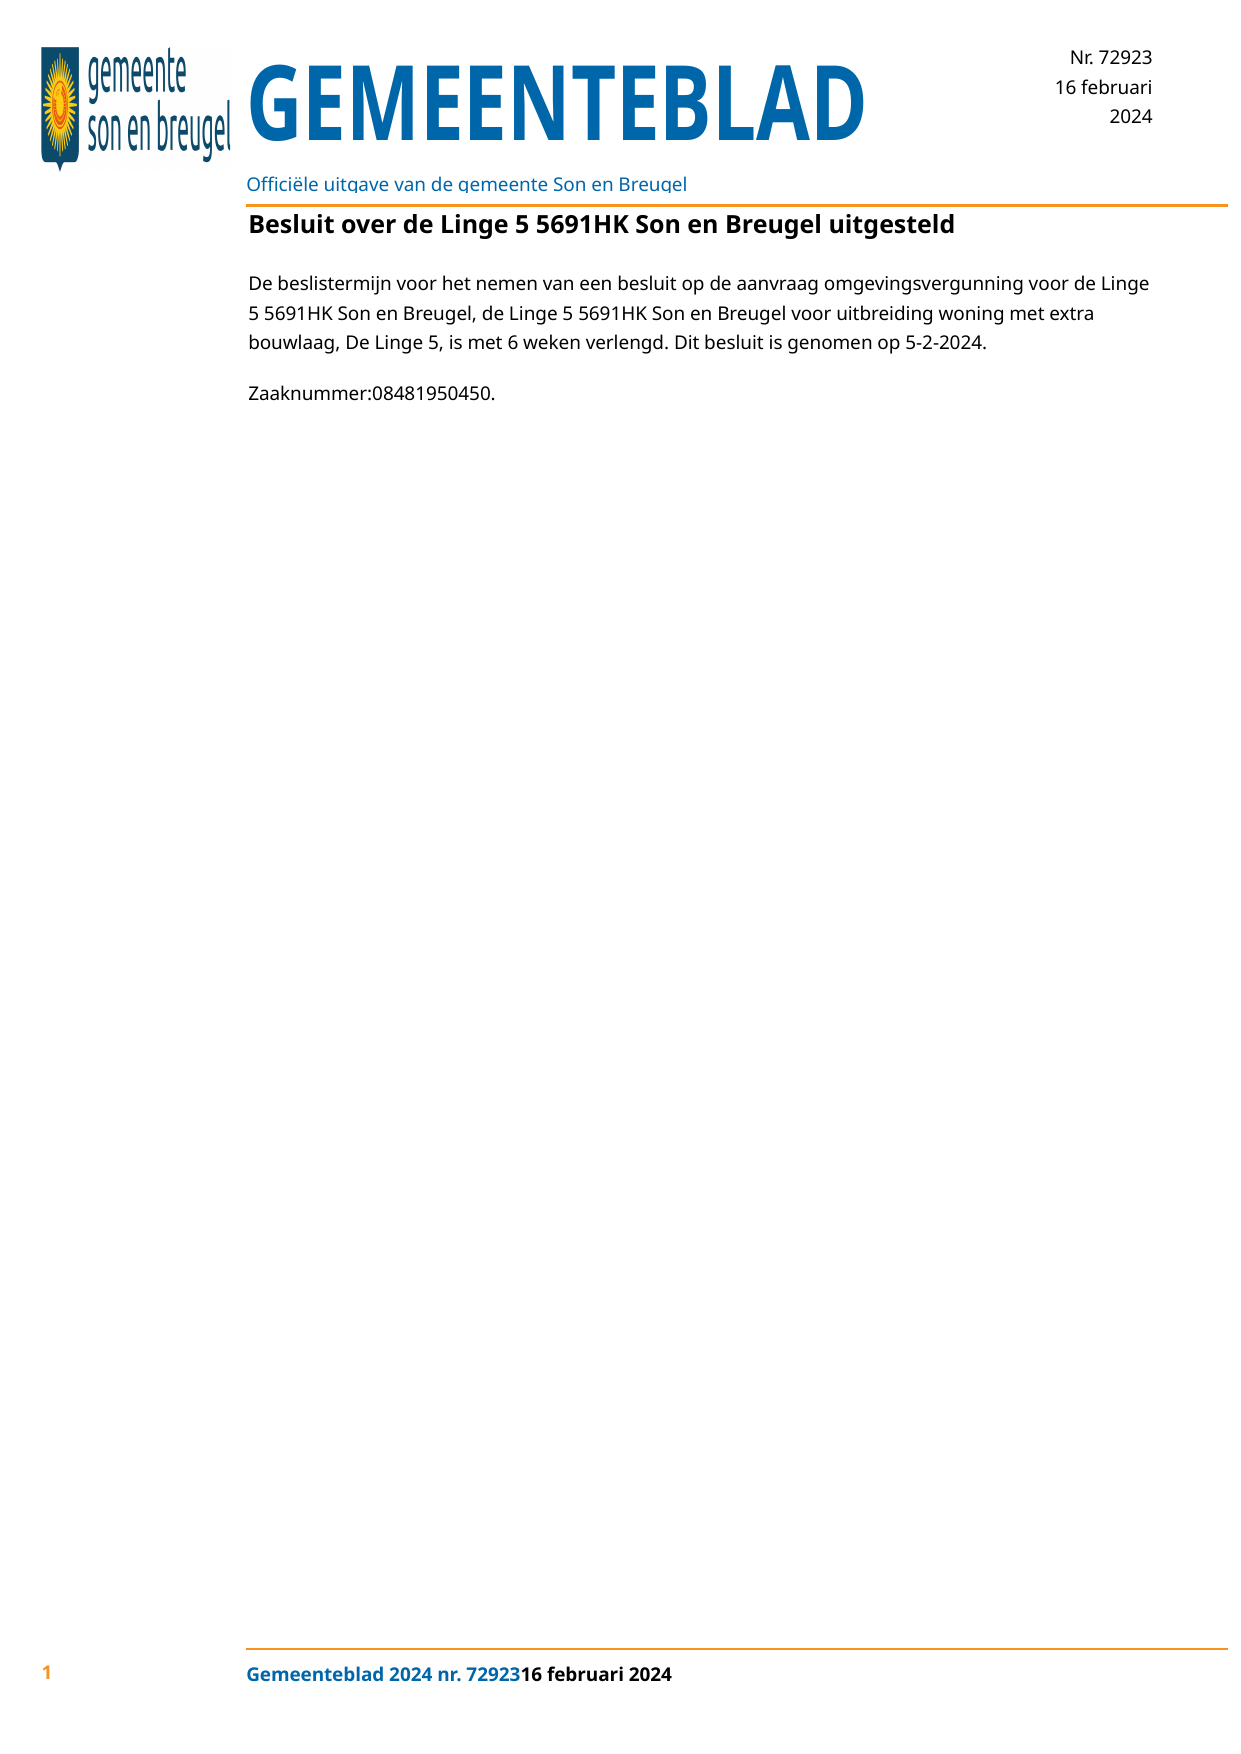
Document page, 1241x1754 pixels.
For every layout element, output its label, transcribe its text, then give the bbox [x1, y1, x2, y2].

picture [41, 47, 231, 172]
text Zaaknummer:08481950450. [248, 380, 1152, 406]
text Besluit over de Linge 5 5691HK Son en Breugel uitgesteld [248, 207, 1152, 241]
text De beslistermijn voor het nemen van een besluit op de aanvraag omgevingsvergunning voor de Linge 5 5691HK Son en Breugel, de Linge 5 5691HK Son en Breugel voor uitbreiding woning met extra bouwlaag, De Linge 5, is met 6 weken verlengd. Dit besluit is genomen op 5-2-2024. [248, 270, 1152, 355]
